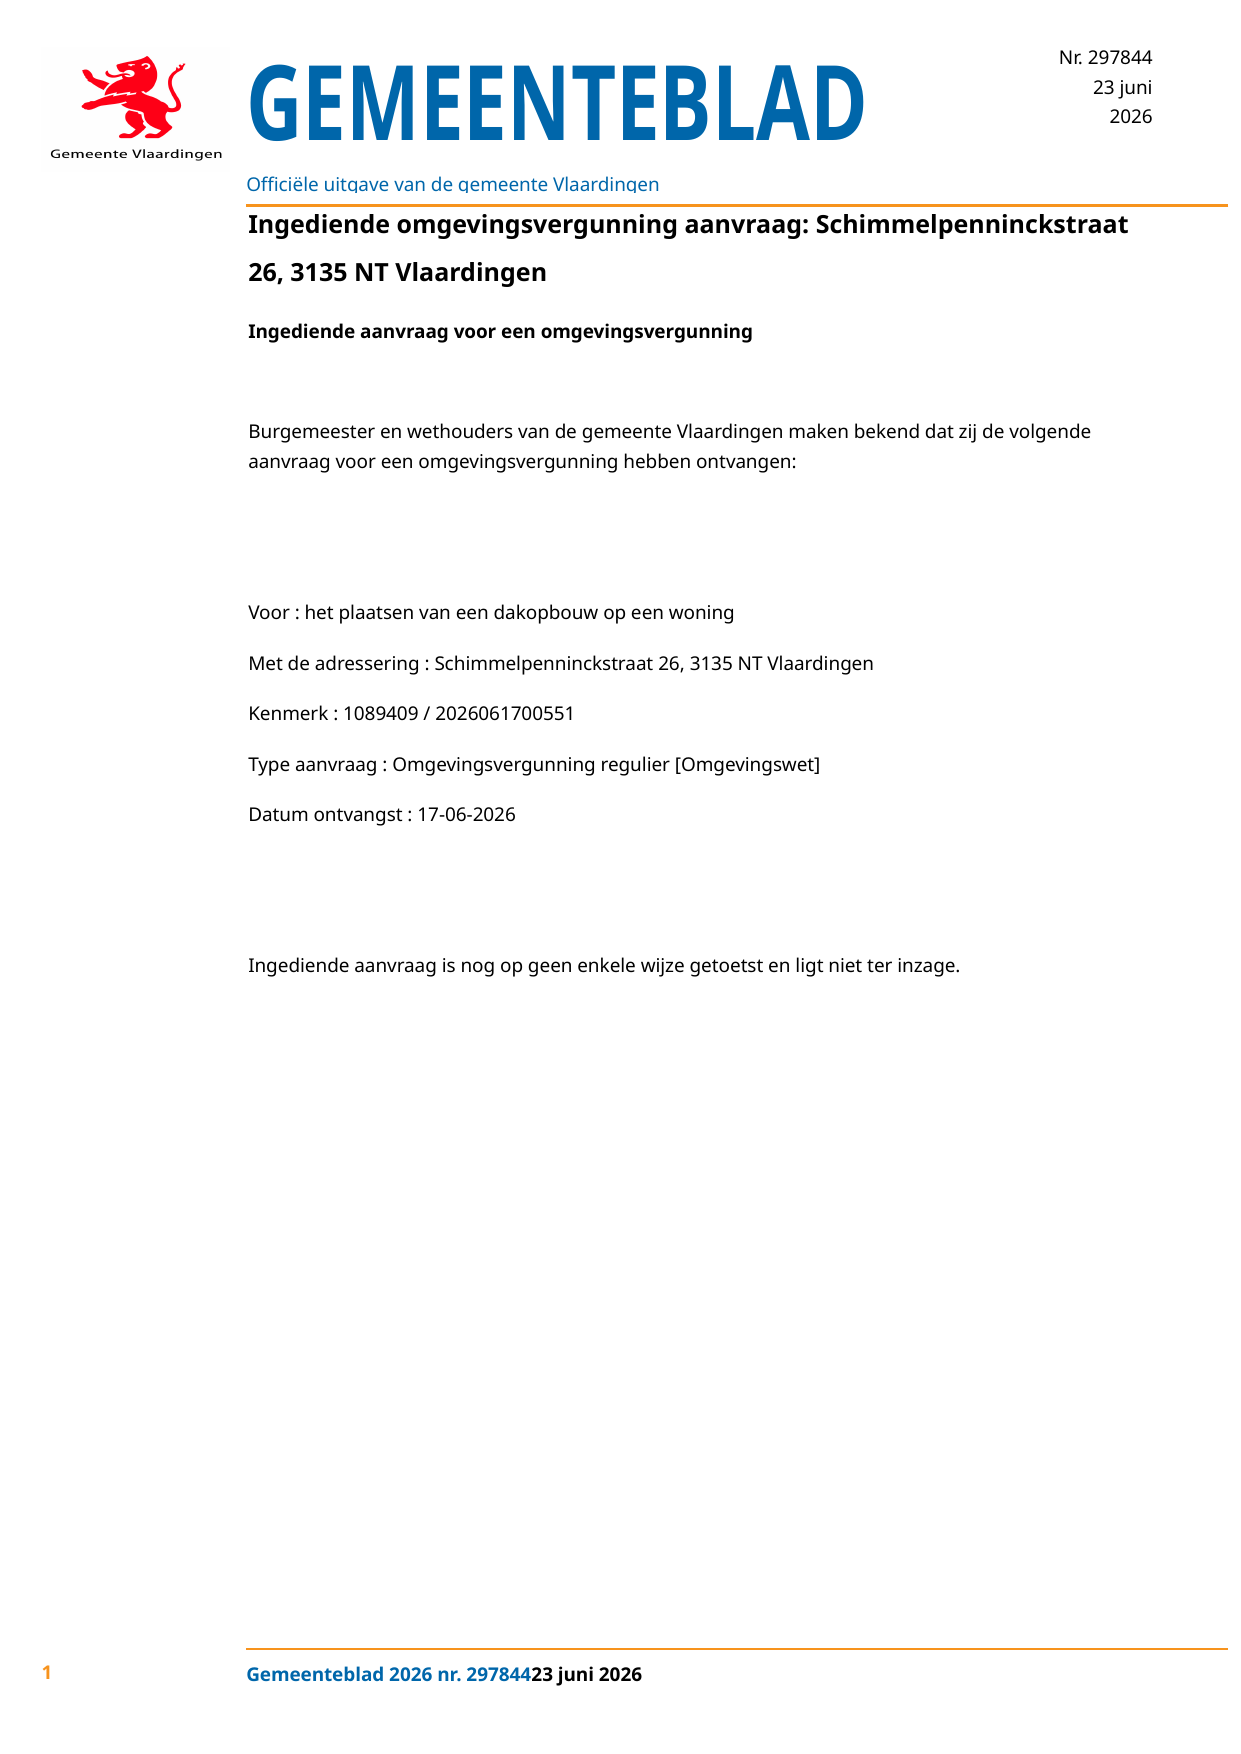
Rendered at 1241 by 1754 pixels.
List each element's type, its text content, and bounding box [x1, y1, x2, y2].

text Datum ontvangst : 17-06-2026 [248, 801, 1152, 827]
text Voor : het plaatsen van een dakopbouw op een woning [248, 599, 1152, 625]
picture [41, 47, 231, 172]
text Type aanvraag : Omgevingsvergunning regulier [Omgevingswet] [248, 751, 1152, 777]
text Burgemeester en wethouders van de gemeente Vlaardingen maken bekend dat zij de volgende aanvraag voor een omgevingsvergunning hebben ontvangen: [248, 419, 1152, 474]
text Met de adressering : Schimmelpenninckstraat 26, 3135 NT Vlaardingen [248, 650, 1152, 676]
text Ingediende aanvraag voor een omgevingsvergunning [248, 318, 1152, 344]
text Ingediende aanvraag is nog op geen enkele wijze getoetst en ligt niet ter inzage. [248, 952, 1152, 978]
text Ingediende omgevingsvergunning aanvraag: Schimmelpenninckstraat 26, 3135 NT Vlaardingen [248, 207, 1152, 288]
text Kenmerk : 1089409 / 2026061700551 [248, 700, 1152, 726]
